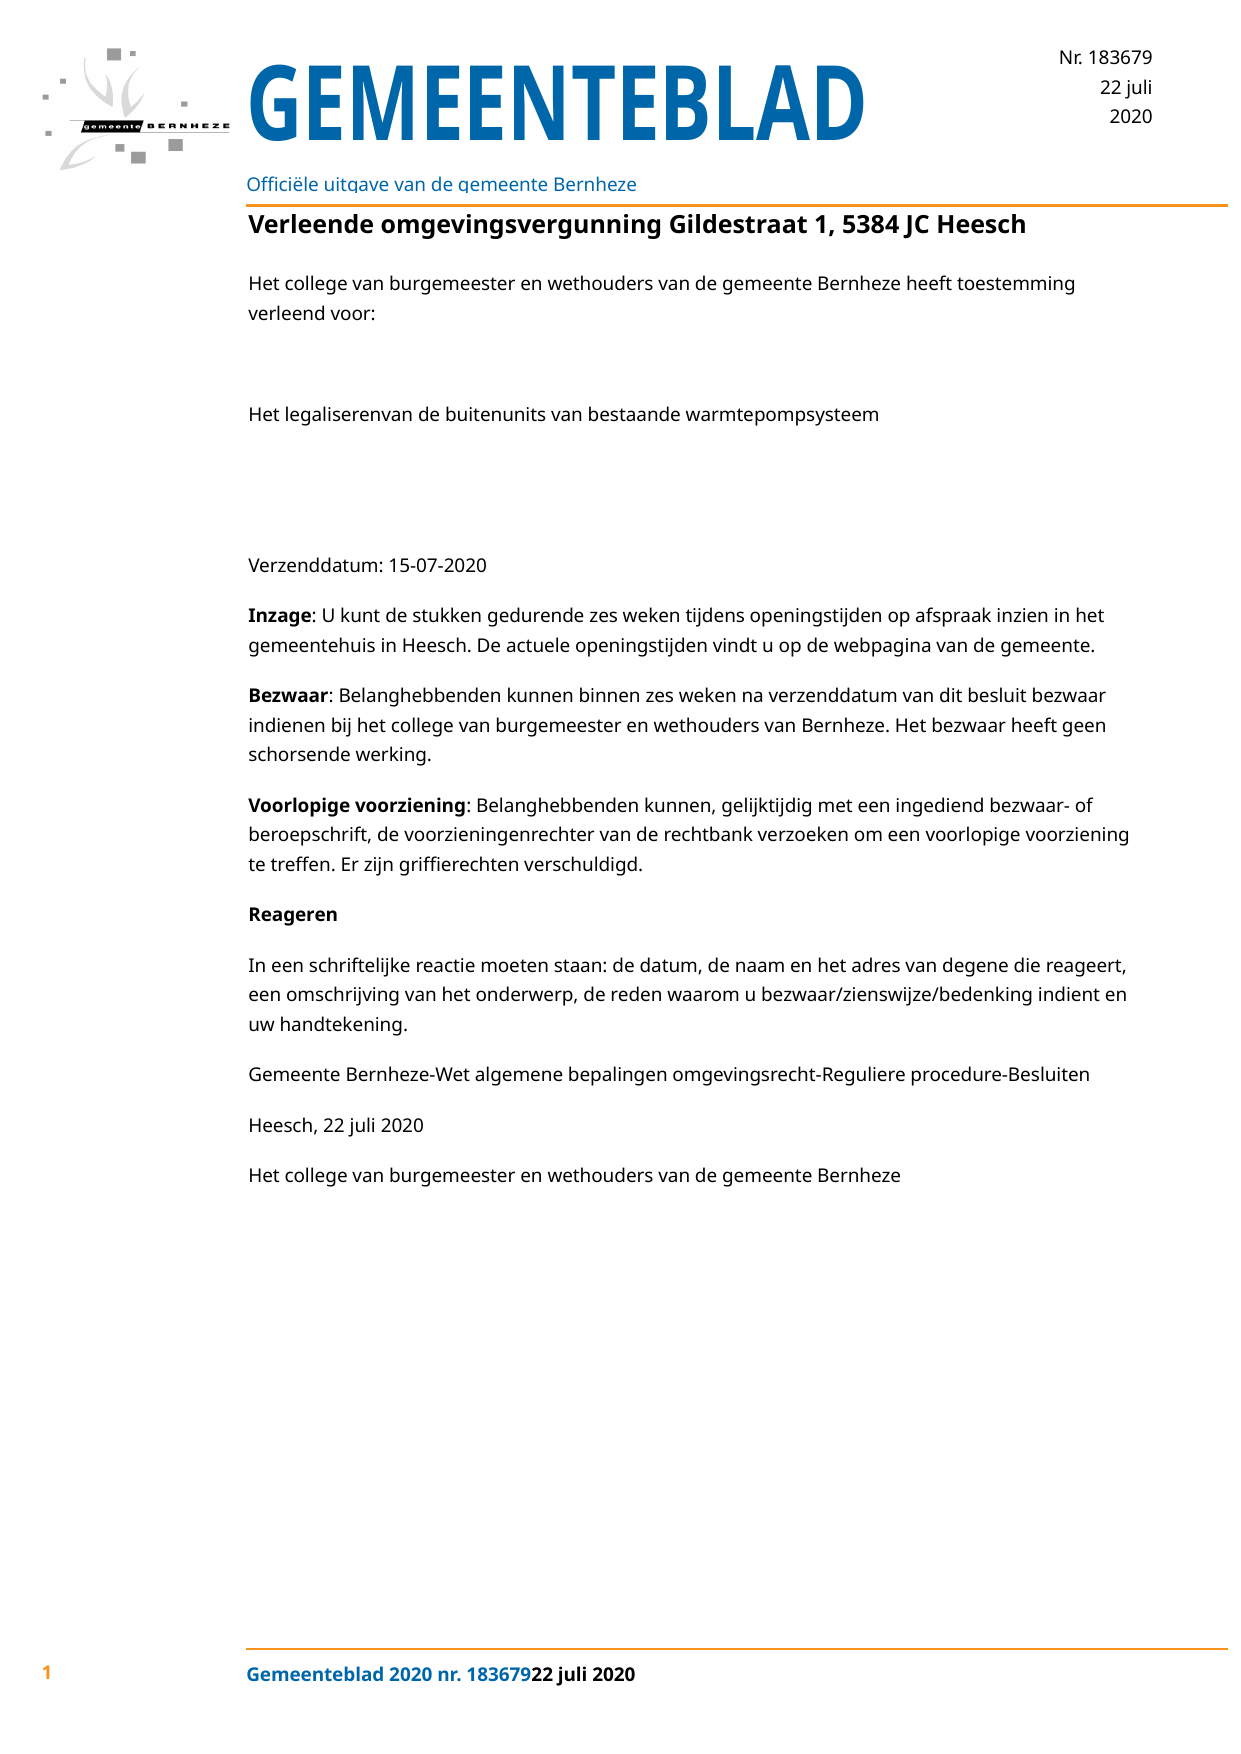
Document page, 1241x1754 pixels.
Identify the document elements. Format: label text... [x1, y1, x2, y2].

text Heesch, 22 juli 2020 [248, 1112, 1152, 1138]
text Het college van burgemeester en wethouders van de gemeente Bernheze heeft toestemming verleend voor: [248, 270, 1152, 326]
text Het college van burgemeester en wethouders van de gemeente Bernheze [248, 1162, 1152, 1188]
text Het legaliserenvan de buitenunits van bestaande warmtepompsysteem [248, 401, 1152, 426]
picture [41, 47, 231, 172]
text Verleende omgevingsvergunning Gildestraat 1, 5384 JC Heesch [248, 207, 1152, 241]
text Reageren [248, 902, 1152, 927]
text In een schriftelijke reactie moeten staan: de datum, de naam en het adres van degene die reageert, een omschrijving van het onderwerp, de reden waarom u bezwaar/zienswijze/bedenking indient en uw handtekening. [248, 952, 1152, 1037]
text Voorlopige voorziening: Belanghebbenden kunnen, gelijktijdig met een ingediend bezwaar- of beroepschrift, de voorzieningenrechter van de rechtbank verzoeken om een voorlopige voorziening te treffen. Er zijn griffierechten verschuldigd. [248, 792, 1152, 877]
text Verzenddatum: 15-07-2020 [248, 552, 1152, 578]
text Bezwaar: Belanghebbenden kunnen binnen zes weken na verzenddatum van dit besluit bezwaar indienen bij het college van burgemeester en wethouders van Bernheze. Het bezwaar heeft geen schorsende werking. [248, 682, 1152, 767]
text Gemeente Bernheze-Wet algemene bepalingen omgevingsrecht-Reguliere procedure-Besluiten [248, 1062, 1152, 1087]
text Inzage: U kunt de stukken gedurende zes weken tijdens openingstijden op afspraak inzien in het gemeentehuis in Heesch. De actuele openingstijden vindt u op de webpagina van de gemeente. [248, 602, 1152, 658]
